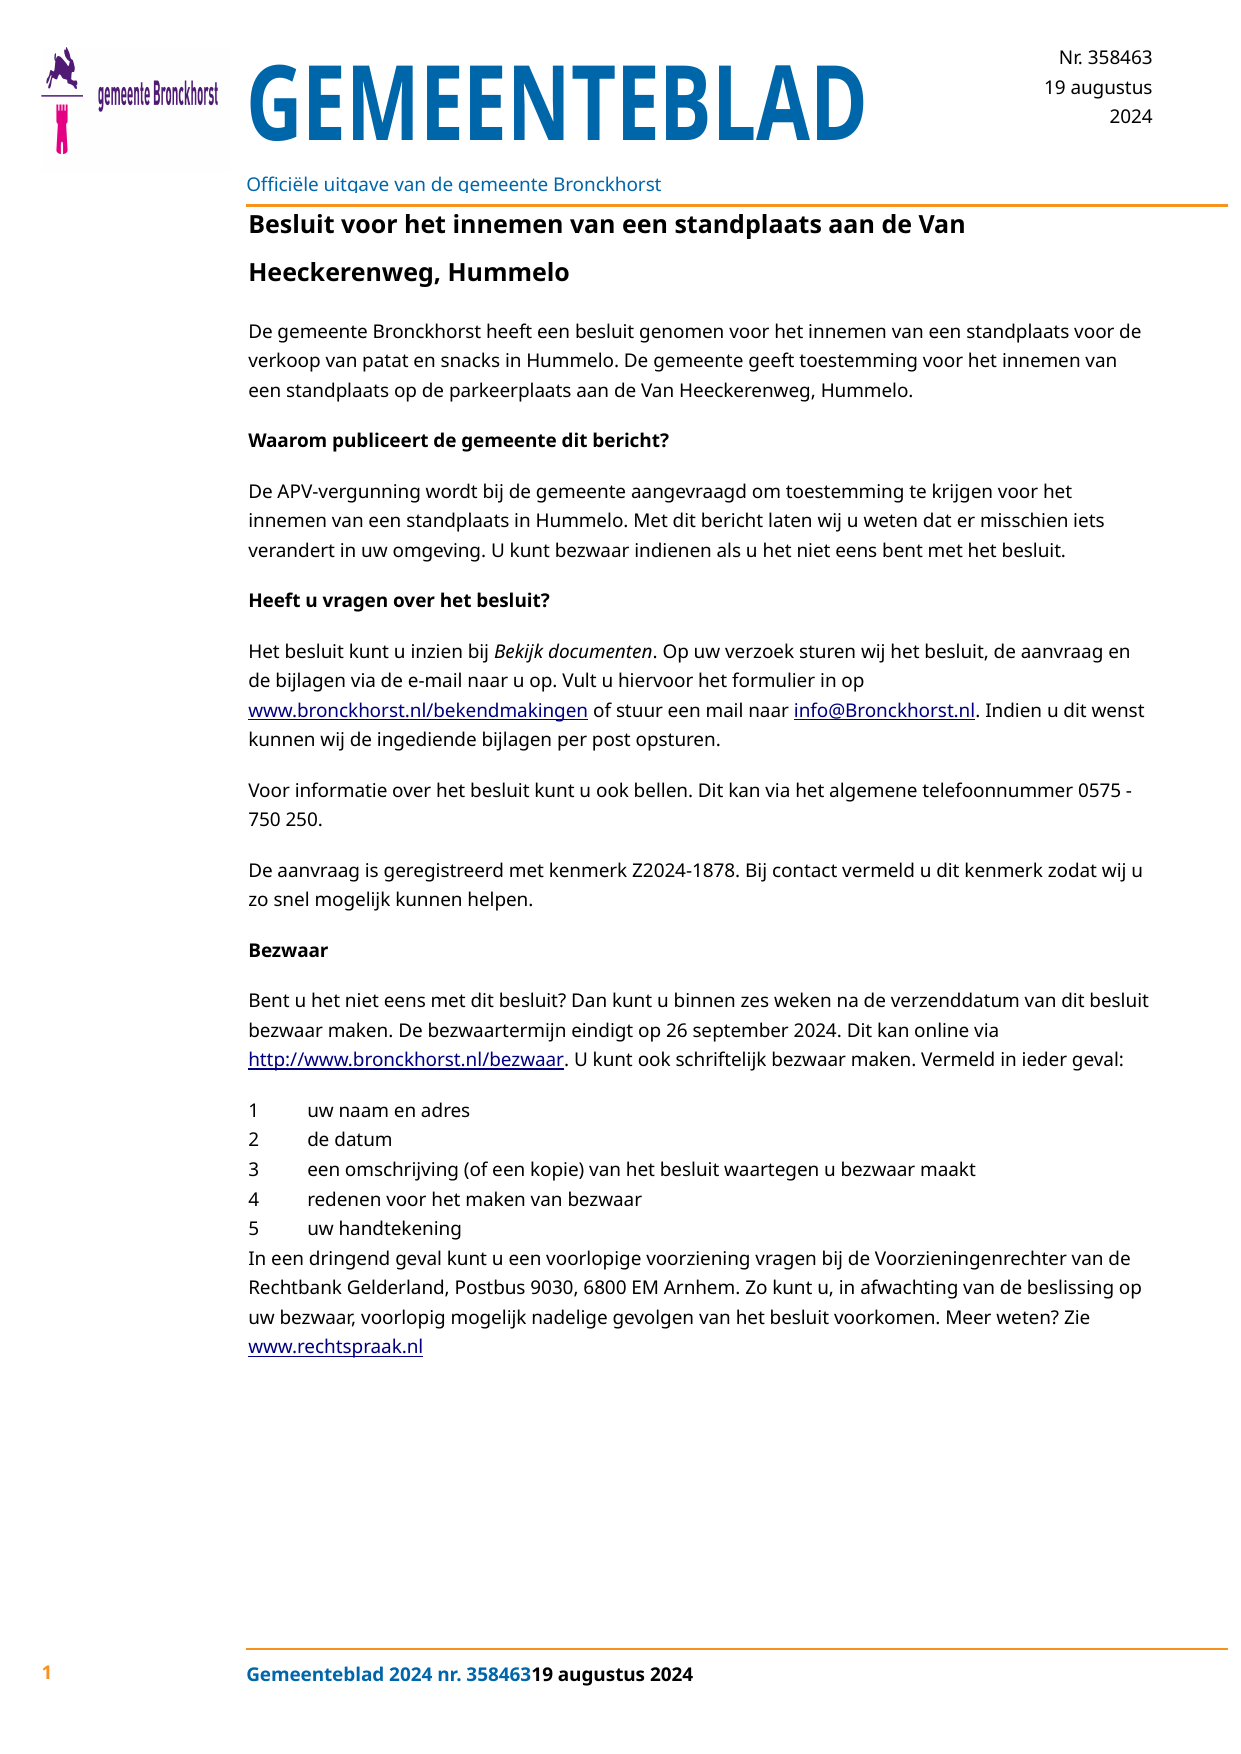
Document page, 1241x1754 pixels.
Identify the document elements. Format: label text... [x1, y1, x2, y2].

list uw naam en adres [248, 1097, 1152, 1123]
text Waarom publiceert de gemeente dit bericht? [248, 427, 1152, 453]
text Heeft u vragen over het besluit? [248, 587, 1152, 613]
picture [41, 47, 231, 172]
text De gemeente Bronckhorst heeft een besluit genomen voor het innemen van een standplaats voor de verkoop van patat en snacks in Hummelo. De gemeente geeft toestemming voor het innemen van een standplaats op de parkeerplaats aan de Van Heeckerenweg, Hummelo. [248, 318, 1152, 403]
text Bent u het niet eens met dit besluit? Dan kunt u binnen zes weken na de verzenddatum van dit besluit bezwaar maken. De bezwaartermijn eindigt op 26 september 2024. Dit kan online via http://www.bronckhorst.nl/bezwaar. U kunt ook schriftelijk bezwaar maken. Vermeld in ieder geval: [248, 987, 1152, 1072]
list de datum [248, 1127, 1152, 1152]
text Voor informatie over het besluit kunt u ook bellen. Dit kan via het algemene telefoonnummer 0575 - 750 250. [248, 777, 1152, 832]
text De APV-vergunning wordt bij de gemeente aangevraagd om toestemming te krijgen voor het innemen van een standplaats in Hummelo. Met dit bericht laten wij u weten dat er misschien iets verandert in uw omgeving. U kunt bezwaar indienen als u het niet eens bent met het besluit. [248, 478, 1152, 563]
list redenen voor het maken van bezwaar [248, 1186, 1152, 1212]
text In een dringend geval kunt u een voorlopige voorziening vragen bij de Voorzieningenrechter van de Rechtbank Gelderland, Postbus 9030, 6800 EM Arnhem. Zo kunt u, in afwachting van de beslissing op uw bezwaar, voorlopig mogelijk nadelige gevolgen van het besluit voorkomen. Meer weten? Zie www.rechtspraak.nl [248, 1245, 1152, 1359]
text Besluit voor het innemen van een standplaats aan de Van Heeckerenweg, Hummelo [248, 207, 1152, 288]
text De aanvraag is geregistreerd met kenmerk Z2024-1878. Bij contact vermeld u dit kenmerk zodat wij u zo snel mogelijk kunnen helpen. [248, 857, 1152, 912]
text Bezwaar [248, 937, 1152, 963]
text Het besluit kunt u inzien bij Bekijk documenten. Op uw verzoek sturen wij het besluit, de aanvraag en de bijlagen via de e-mail naar u op. Vult u hiervoor het formulier in op www.bronckhorst.nl/bekendmakingen of stuur een mail naar info@Bronckhorst.nl. Indien u dit wenst kunnen wij de ingediende bijlagen per post opsturen. [248, 638, 1152, 752]
list uw handtekening [248, 1215, 1152, 1241]
list een omschrijving (of een kopie) van het besluit waartegen u bezwaar maakt [248, 1156, 1152, 1182]
